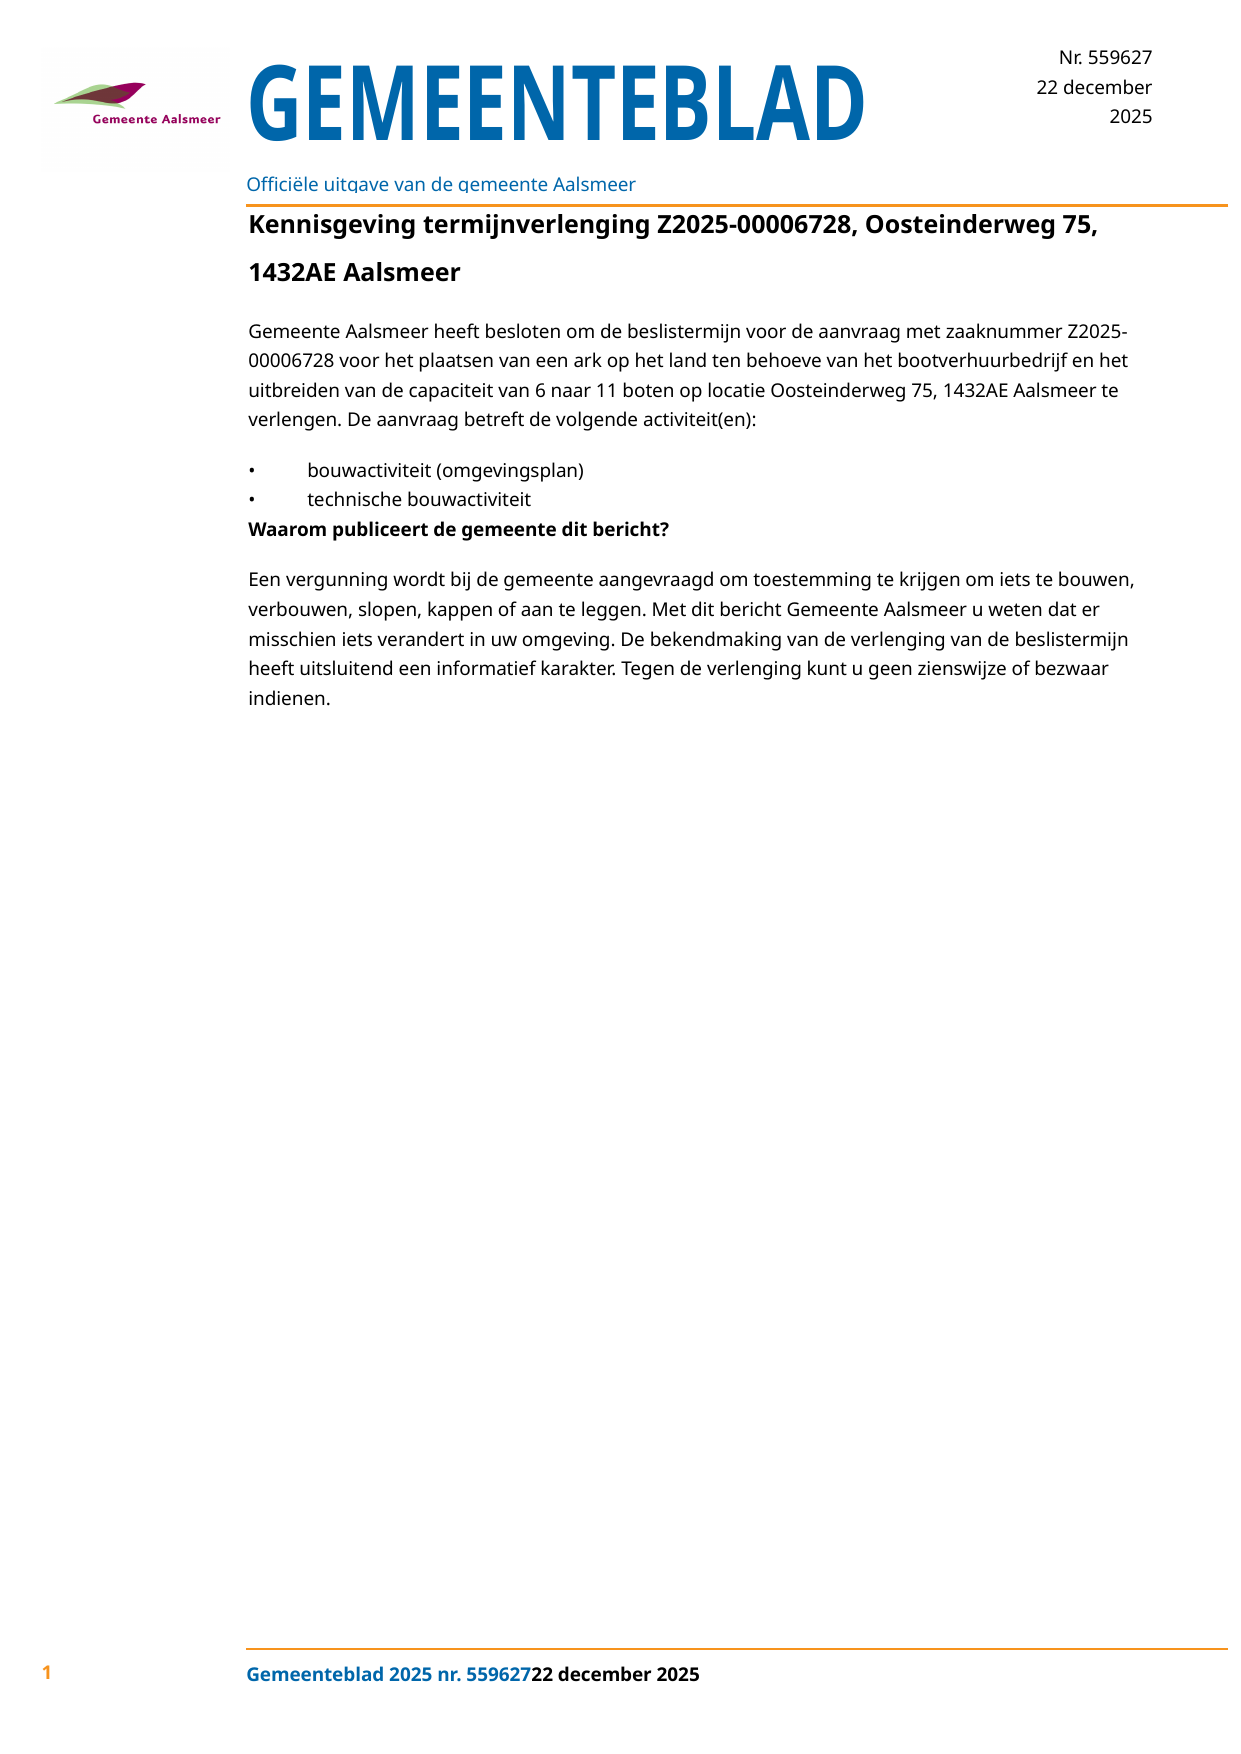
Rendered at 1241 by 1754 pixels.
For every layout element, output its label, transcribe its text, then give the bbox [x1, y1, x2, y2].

text Waarom publiceert de gemeente dit bericht? [248, 516, 1152, 542]
text Kennisgeving termijnverlenging Z2025-00006728, Oosteinderweg 75, 1432AE Aalsmeer [248, 207, 1152, 288]
picture [41, 47, 231, 172]
text Gemeente Aalsmeer heeft besloten om de beslistermijn voor de aanvraag met zaaknummer Z2025-00006728 voor het plaatsen van een ark op het land ten behoeve van het bootverhuurbedrijf en het uitbreiden van de capaciteit van 6 naar 11 boten op locatie Oosteinderweg 75, 1432AE Aalsmeer te verlengen. De aanvraag betreft de volgende activiteit(en): [248, 318, 1152, 432]
list technische bouwactiviteit [248, 487, 1152, 512]
list bouwactiviteit (omgevingsplan) [248, 457, 1152, 483]
text Een vergunning wordt bij de gemeente aangevraagd om toestemming te krijgen om iets te bouwen, verbouwen, slopen, kappen of aan te leggen. Met dit bericht Gemeente Aalsmeer u weten dat er misschien iets verandert in uw omgeving. De bekendmaking van de verlenging van de beslistermijn heeft uitsluitend een informatief karakter. Tegen de verlenging kunt u geen zienswijze of bezwaar indienen. [248, 567, 1152, 711]
